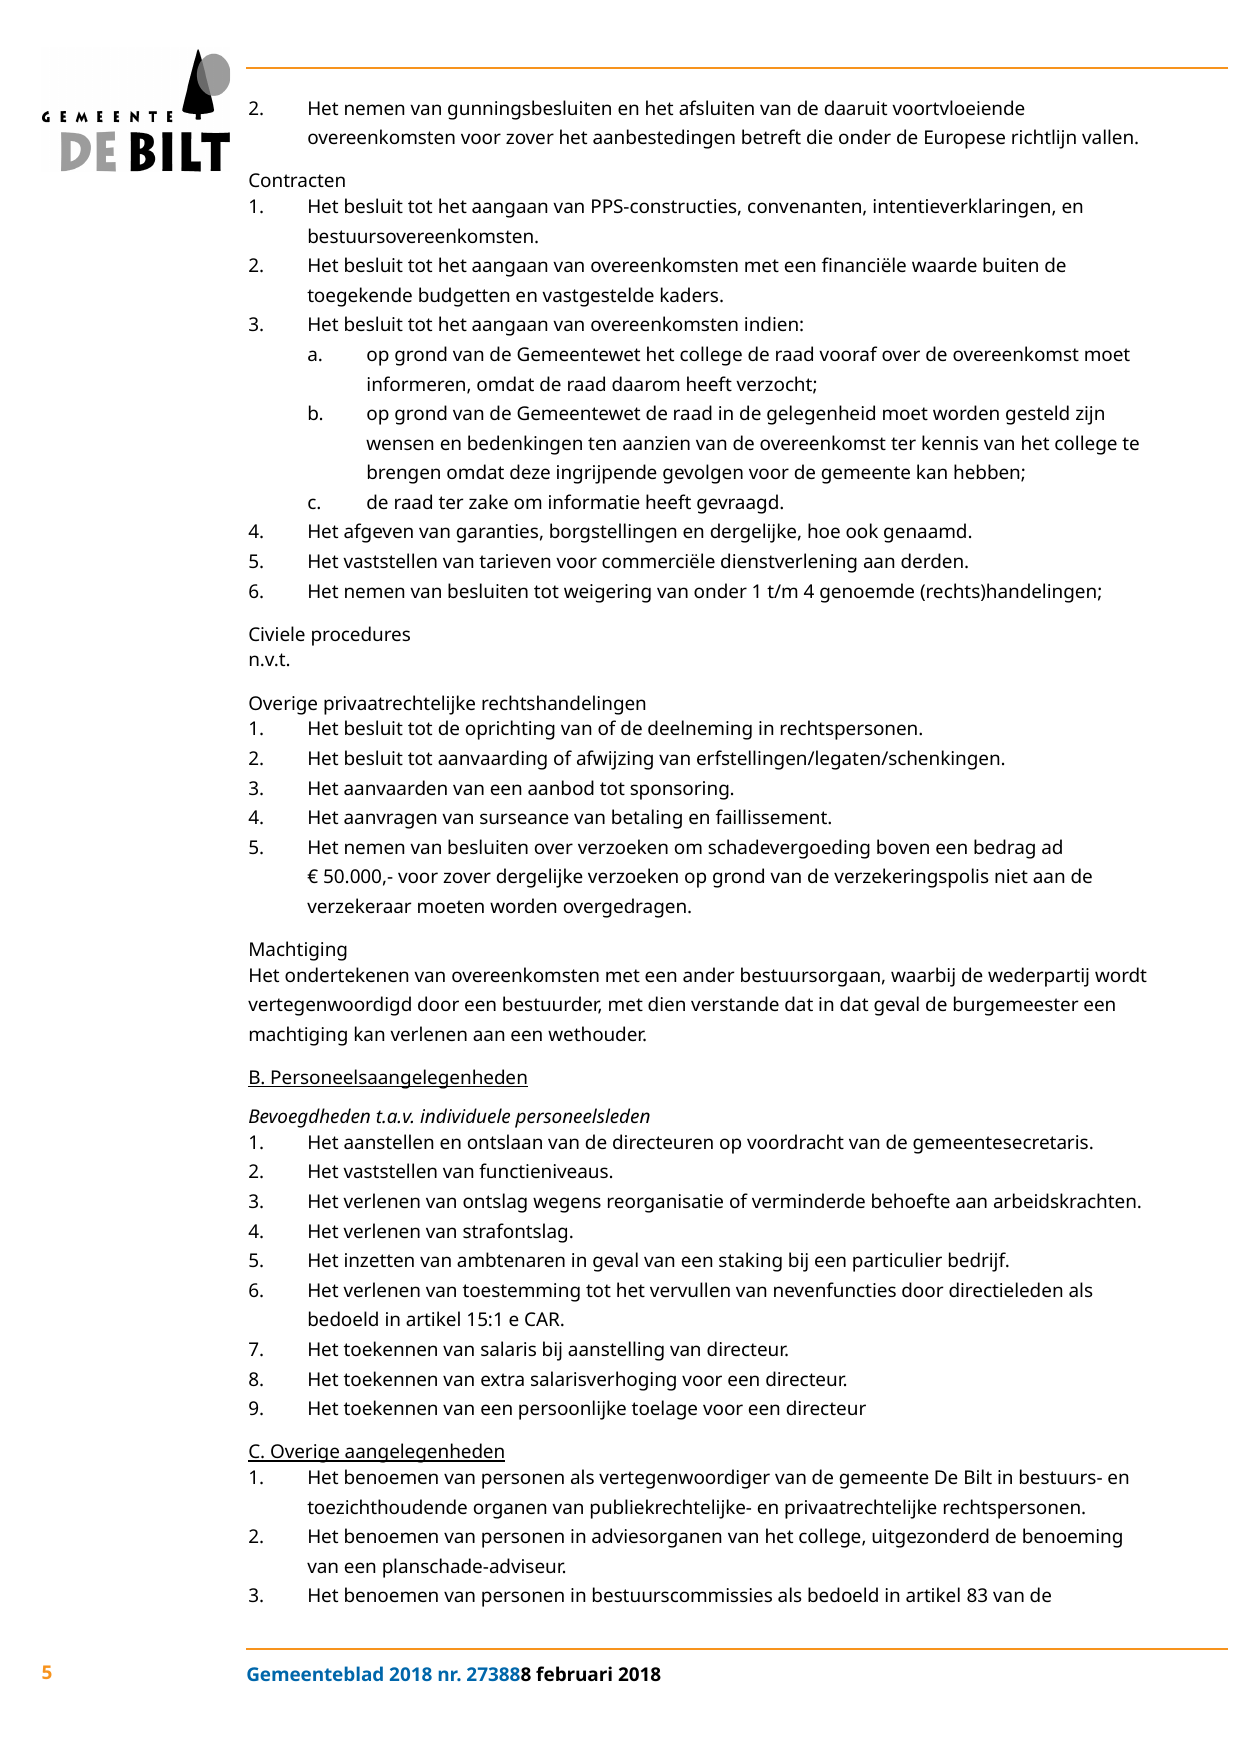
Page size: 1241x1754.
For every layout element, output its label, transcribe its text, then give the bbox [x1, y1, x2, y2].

list Het verlenen van ontslag wegens reorganisatie of verminderde behoefte aan arbeidskrachten. [248, 1188, 1152, 1214]
text B. Personeelsaangelegenheden [248, 1064, 1152, 1090]
text Bevoegdheden t.a.v. individuele personeelsleden [248, 1103, 1152, 1129]
list Het inzetten van ambtenaren in geval van een staking bij een particulier bedrijf. [248, 1247, 1152, 1273]
list Het besluit tot het aangaan van overeenkomsten met een financiële waarde buiten de toegekende budgetten en vastgestelde kaders. [248, 252, 1152, 308]
list Het nemen van besluiten over verzoeken om schadevergoeding boven een bedrag ad € 50.000,- voor zover dergelijke verzoeken op grond van de verzekeringspolis niet aan de verzekeraar moeten worden overgedragen. [248, 834, 1152, 919]
list Het toekennen van salaris bij aanstelling van directeur. [248, 1336, 1152, 1362]
list Het vaststellen van tarieven voor commerciële dienstverlening aan derden. [248, 548, 1152, 574]
text Contracten [248, 167, 1152, 193]
list de raad ter zake om informatie heeft gevraagd. [307, 489, 1152, 515]
picture [41, 47, 231, 172]
text Civiele procedures [248, 621, 1152, 647]
list Het aanstellen en ontslaan van de directeuren op voordracht van de gemeentesecretaris. [248, 1129, 1152, 1155]
text n.v.t. [248, 647, 1152, 672]
list Het nemen van besluiten tot weigering van onder 1 t/m 4 genoemde (rechts)handelingen; [248, 578, 1152, 603]
list Het besluit tot de oprichting van of de deelneming in rechtspersonen. [248, 716, 1152, 741]
list Het benoemen van personen in adviesorganen van het college, uitgezonderd de benoeming van een planschade-adviseur. [248, 1523, 1152, 1579]
list Het verlenen van toestemming tot het vervullen van nevenfuncties door directieleden als bedoeld in artikel 15:1 e CAR. [248, 1277, 1152, 1332]
text Overige privaatrechtelijke rechtshandelingen [248, 690, 1152, 716]
list Het besluit tot het aangaan van overeenkomsten indien: [248, 312, 1152, 337]
list Het toekennen van extra salarisverhoging voor een directeur. [248, 1366, 1152, 1392]
list Het aanvaarden van een aanbod tot sponsoring. [248, 775, 1152, 800]
list Het besluit tot aanvaarding of afwijzing van erfstellingen/legaten/schenkingen. [248, 745, 1152, 771]
list Het toekennen van een persoonlijke toelage voor een directeur [248, 1395, 1152, 1421]
list Het besluit tot het aangaan van PPS-constructies, convenanten, intentieverklaringen, en bestuursovereenkomsten. [248, 193, 1152, 248]
list Het aanvragen van surseance van betaling en faillissement. [248, 804, 1152, 830]
list op grond van de Gemeentewet het college de raad vooraf over de overeenkomst moet informeren, omdat de raad daarom heeft verzocht; [307, 341, 1152, 396]
list Het nemen van gunningsbesluiten en het afsluiten van de daaruit voortvloeiende overeenkomsten voor zover het aanbestedingen betreft die onder de Europese richtlijn vallen. [248, 95, 1152, 150]
list Het benoemen van personen als vertegenwoordiger van de gemeente De Bilt in bestuurs- en toezichthoudende organen van publiekrechtelijke- en privaatrechtelijke rechtspersonen. [248, 1464, 1152, 1519]
text Het ondertekenen van overeenkomsten met een ander bestuursorgaan, waarbij de wederpartij wordt vertegenwoordigd door een bestuurder, met dien verstande dat in dat geval de burgemeester een machtiging kan verlenen aan een wethouder. [248, 962, 1152, 1047]
list Het afgeven van garanties, borgstellingen en dergelijke, hoe ook genaamd. [248, 519, 1152, 544]
list op grond van de Gemeentewet de raad in de gelegenheid moet worden gesteld zijn wensen en bedenkingen ten aanzien van de overeenkomst ter kennis van het college te brengen omdat deze ingrijpende gevolgen voor de gemeente kan hebben; [307, 400, 1152, 485]
text Machtiging [248, 936, 1152, 962]
list Het vaststellen van functieniveaus. [248, 1159, 1152, 1184]
list Het benoemen van personen in bestuurscommissies als bedoeld in artikel 83 van de [248, 1583, 1152, 1608]
text C. Overige aangelegenheden [248, 1438, 1152, 1464]
list Het verlenen van strafontslag. [248, 1218, 1152, 1244]
